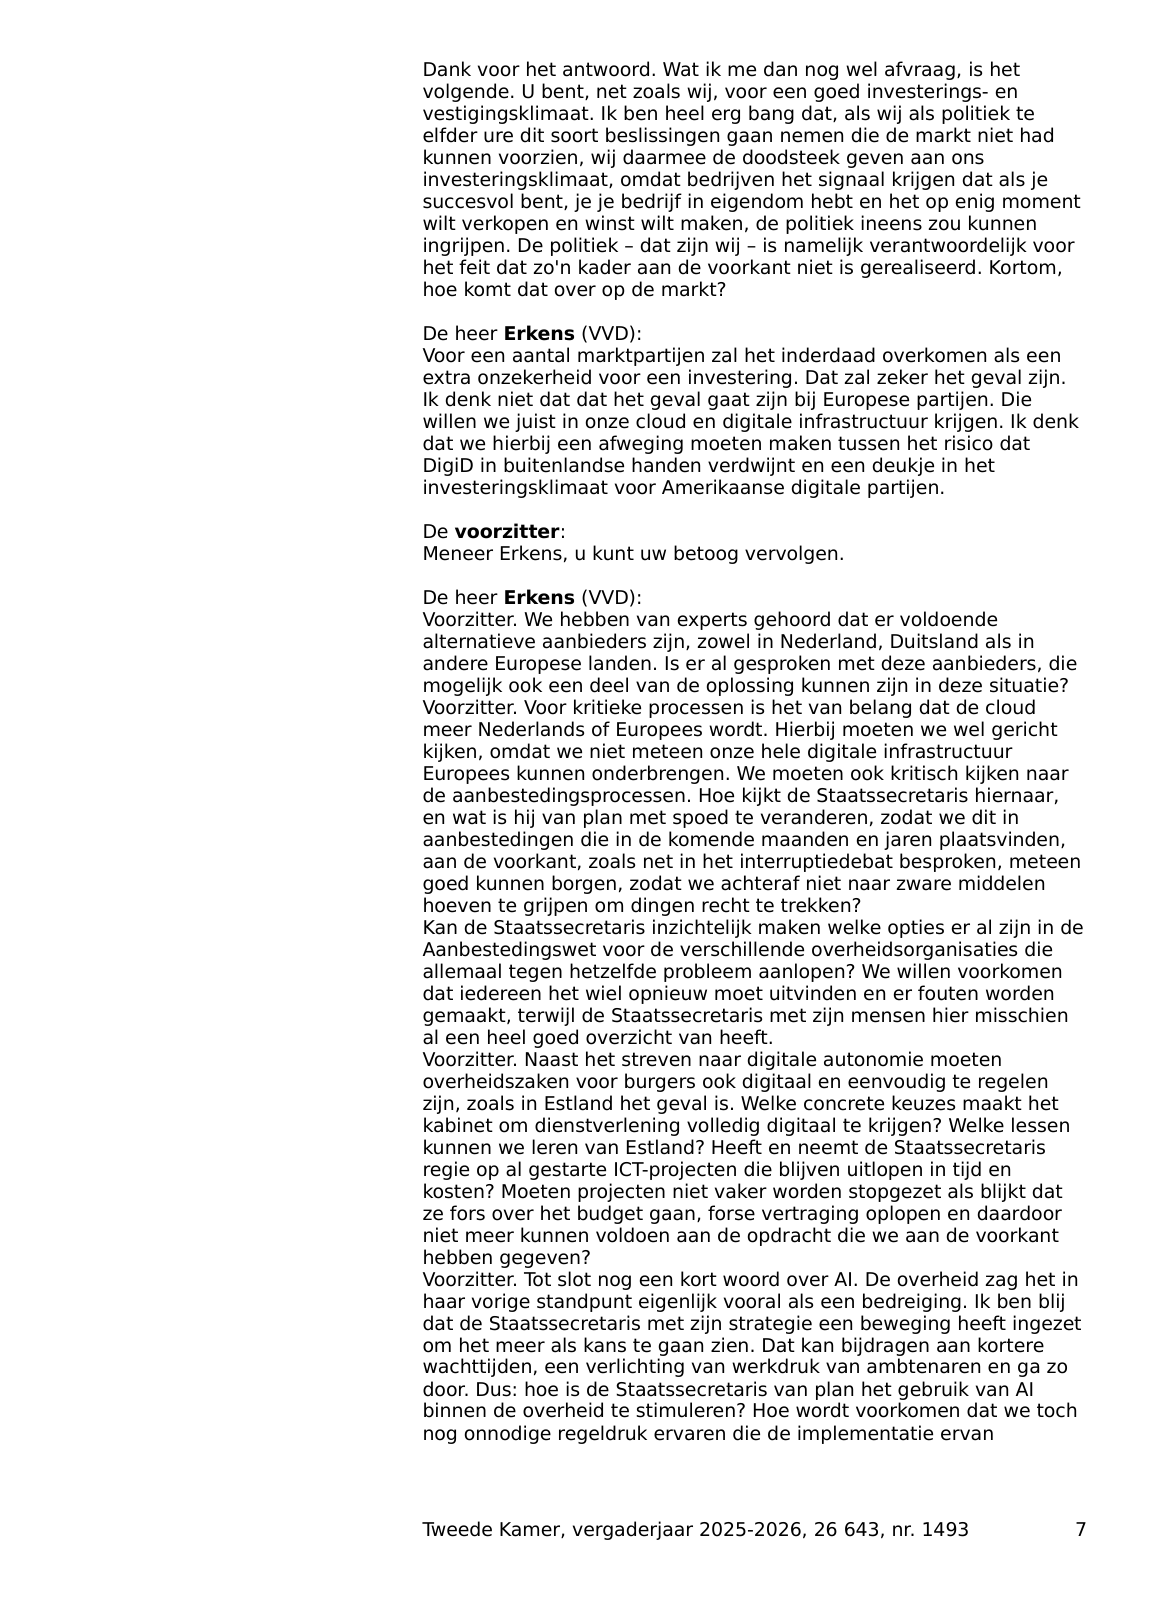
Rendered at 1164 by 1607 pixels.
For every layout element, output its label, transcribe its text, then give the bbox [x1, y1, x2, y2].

text Voor een aantal marktpartijen zal het inderdaad overkomen als een extra onzekerheid voor een investering. Dat zal zeker het geval zijn. Ik denk niet dat dat het geval gaat zijn bij Europese partijen. Die willen we juist in onze cloud en digitale infrastructuur krijgen. Ik denk dat we hierbij een afweging moeten maken tussen het risico dat DigiD in buitenlandse handen verdwijnt en een deukje in het investeringsklimaat voor Amerikaanse digitale partijen. [422, 345, 1087, 499]
text Voorzitter. We hebben van experts gehoord dat er voldoende alternatieve aanbieders zijn, zowel in Nederland, Duitsland als in andere Europese landen. Is er al gesproken met deze aanbieders, die mogelijk ook een deel van de oplossing kunnen zijn in deze situatie? [422, 609, 1087, 697]
text Kan de Staatssecretaris inzichtelijk maken welke opties er al zijn in de Aanbestedingswet voor de verschillende overheidsorganisaties die allemaal tegen hetzelfde probleem aanlopen? We willen voorkomen dat iedereen het wiel opnieuw moet uitvinden en er fouten worden gemaakt, terwijl de Staatssecretaris met zijn mensen hier misschien al een heel goed overzicht van heeft. [422, 917, 1087, 1049]
text De heer Erkens (VVD): [422, 587, 1087, 609]
text Dank voor het antwoord. Wat ik me dan nog wel afvraag, is het volgende. U bent, net zoals wij, voor een goed investerings- en vestigingsklimaat. Ik ben heel erg bang dat, als wij als politiek te elfder ure dit soort beslissingen gaan nemen die de markt niet had kunnen voorzien, wij daarmee de doodsteek geven aan ons investeringsklimaat, omdat bedrijven het signaal krijgen dat als je succesvol bent, je je bedrijf in eigendom hebt en het op enig moment wilt verkopen en winst wilt maken, de politiek ineens zou kunnen ingrijpen. De politiek – dat zijn wij – is namelijk verantwoordelijk voor het feit dat zo'n kader aan de voorkant niet is gerealiseerd. Kortom, hoe komt dat over op de markt? [422, 59, 1087, 301]
text Voorzitter. Naast het streven naar digitale autonomie moeten overheidszaken voor burgers ook digitaal en eenvoudig te regelen zijn, zoals in Estland het geval is. Welke concrete keuzes maakt het kabinet om dienstverlening volledig digitaal te krijgen? Welke lessen kunnen we leren van Estland? Heeft en neemt de Staatssecretaris regie op al gestarte ICT-projecten die blijven uitlopen in tijd en kosten? Moeten projecten niet vaker worden stopgezet als blijkt dat ze fors over het budget gaan, forse vertraging oplopen en daardoor niet meer kunnen voldoen aan de opdracht die we aan de voorkant hebben gegeven? [422, 1049, 1087, 1268]
text Voorzitter. Tot slot nog een kort woord over AI. De overheid zag het in haar vorige standpunt eigenlijk vooral als een bedreiging. Ik ben blij dat de Staatssecretaris met zijn strategie een beweging heeft ingezet om het meer als kans te gaan zien. Dat kan bijdragen aan kortere wachttijden, een verlichting van werkdruk van ambtenaren en ga zo door. Dus: hoe is de Staatssecretaris van plan het gebruik van AI binnen de overheid te stimuleren? Hoe wordt voorkomen dat we toch nog onnodige regeldruk ervaren die de implementatie ervan [422, 1268, 1087, 1444]
text De heer Erkens (VVD): [422, 323, 1087, 345]
text Meneer Erkens, u kunt uw betoog vervolgen. [422, 543, 1087, 565]
text De voorzitter: [422, 521, 1087, 543]
text Voorzitter. Voor kritieke processen is het van belang dat de cloud meer Nederlands of Europees wordt. Hierbij moeten we wel gericht kijken, omdat we niet meteen onze hele digitale infrastructuur Europees kunnen onderbrengen. We moeten ook kritisch kijken naar de aanbestedingsprocessen. Hoe kijkt de Staatssecretaris hiernaar, en wat is hij van plan met spoed te veranderen, zodat we dit in aanbestedingen die in de komende maanden en jaren plaatsvinden, aan de voorkant, zoals net in het interruptiedebat besproken, meteen goed kunnen borgen, zodat we achteraf niet naar zware middelen hoeven te grijpen om dingen recht te trekken? [422, 697, 1087, 917]
